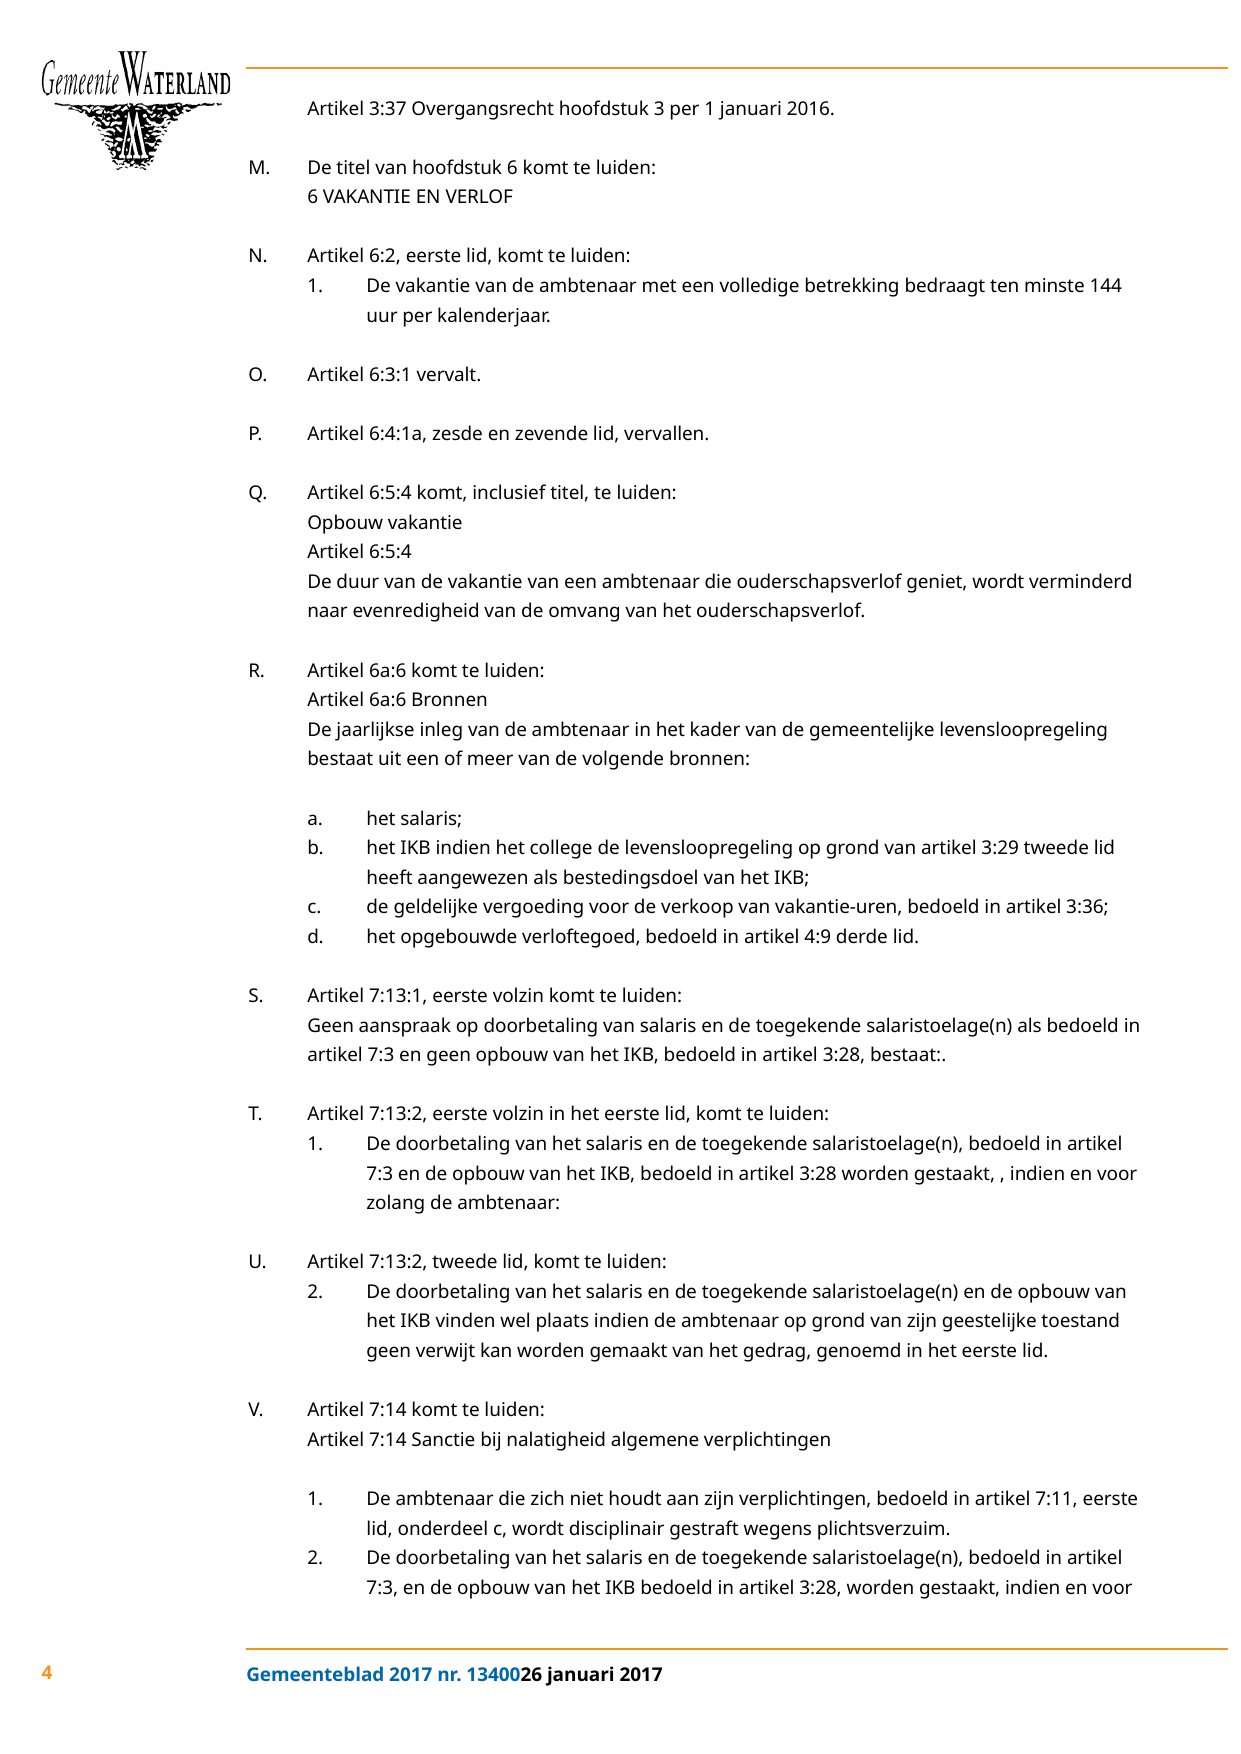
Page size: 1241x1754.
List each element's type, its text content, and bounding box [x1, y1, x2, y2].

list het salaris; [307, 805, 1152, 831]
list Artikel 7:14 Sanctie bij nalatigheid algemene verplichtingen [248, 1426, 1152, 1452]
list De doorbetaling van het salaris en de toegekende salaristoelage(n) en de opbouw van het IKB vinden wel plaats indien de ambtenaar op grond van zijn geestelijke toestand geen verwijt kan worden gemaakt van het gedrag, genoemd in het eerste lid. [307, 1278, 1152, 1363]
list Artikel 7:13:1, eerste volzin komt te luiden: [248, 982, 1152, 1008]
list Artikel 3:37 Overgangsrecht hoofdstuk 3 per 1 januari 2016. [248, 95, 1152, 121]
list De ambtenaar die zich niet houdt aan zijn verplichtingen, bedoeld in artikel 7:11, eerste lid, onderdeel c, wordt disciplinair gestraft wegens plichtsverzuim. [307, 1485, 1152, 1541]
list Artikel 6:3:1 vervalt. [248, 361, 1152, 387]
list het IKB indien het college de levensloopregeling op grond van artikel 3:29 tweede lid heeft aangewezen als bestedingsdoel van het IKB; [307, 834, 1152, 890]
list De vakantie van de ambtenaar met een volledige betrekking bedraagt ten minste 144 uur per kalenderjaar. [307, 272, 1152, 328]
list Artikel 6a:6 komt te luiden: [248, 657, 1152, 683]
list Opbouw vakantie [248, 509, 1152, 535]
list Artikel 7:13:2, tweede lid, komt te luiden: [248, 1248, 1152, 1274]
list Artikel 6:2, eerste lid, komt te luiden: [248, 243, 1152, 268]
list het opgebouwde verloftegoed, bedoeld in artikel 4:9 derde lid. [307, 923, 1152, 949]
list De doorbetaling van het salaris en de toegekende salaristoelage(n), bedoeld in artikel 7:3, en de opbouw van het IKB bedoeld in artikel 3:28, worden gestaakt, indien en voor [307, 1544, 1152, 1600]
list Geen aanspraak op doorbetaling van salaris en de toegekende salaristoelage(n) als bedoeld in artikel 7:3 en geen opbouw van het IKB, bedoeld in artikel 3:28, bestaat:. [248, 1012, 1152, 1067]
list De doorbetaling van het salaris en de toegekende salaristoelage(n), bedoeld in artikel 7:3 en de opbouw van het IKB, bedoeld in artikel 3:28 worden gestaakt, , indien en voor zolang de ambtenaar: [307, 1130, 1152, 1215]
list Artikel 6:4:1a, zesde en zevende lid, vervallen. [248, 420, 1152, 446]
list 6 VAKANTIE EN VERLOF [248, 183, 1152, 209]
list De titel van hoofdstuk 6 komt te luiden: [248, 154, 1152, 180]
list De jaarlijkse inleg van de ambtenaar in het kader van de gemeentelijke levensloopregeling bestaat uit een of meer van de volgende bronnen: [248, 716, 1152, 771]
list Artikel 7:14 komt te luiden: [248, 1396, 1152, 1422]
picture [41, 47, 231, 172]
list De duur van de vakantie van een ambtenaar die ouderschapsverlof geniet, wordt verminderd naar evenredigheid van de omvang van het ouderschapsverlof. [248, 568, 1152, 623]
list Artikel 6:5:4 komt, inclusief titel, te luiden: [248, 479, 1152, 505]
list Artikel 6:5:4 [248, 538, 1152, 564]
list de geldelijke vergoeding voor de verkoop van vakantie-uren, bedoeld in artikel 3:36; [307, 893, 1152, 919]
list Artikel 6a:6 Bronnen [248, 686, 1152, 712]
list Artikel 7:13:2, eerste volzin in het eerste lid, komt te luiden: [248, 1101, 1152, 1126]
